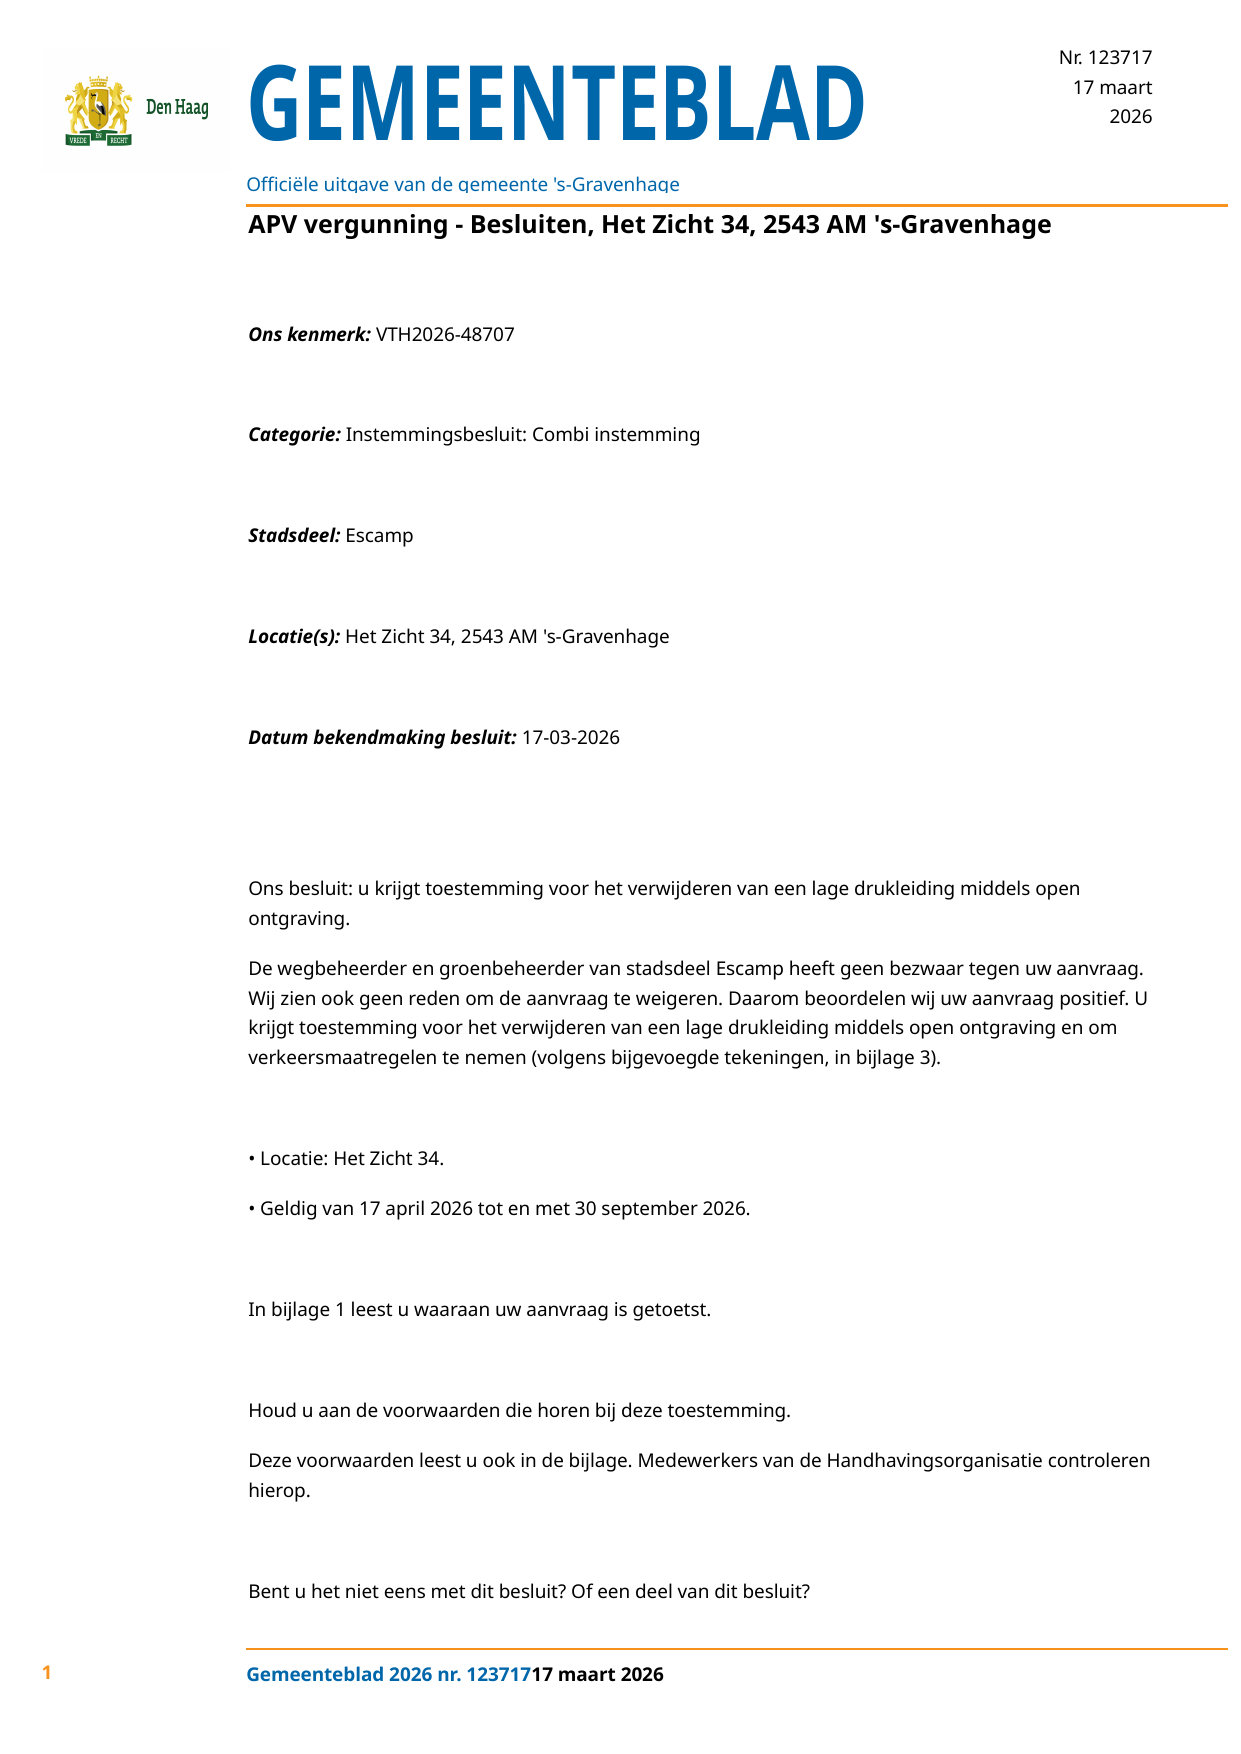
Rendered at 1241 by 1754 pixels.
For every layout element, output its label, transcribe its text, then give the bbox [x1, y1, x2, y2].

text • Locatie: Het Zicht 34. [248, 1145, 1152, 1171]
text In bijlage 1 leest u waaraan uw aanvraag is getoetst. [248, 1296, 1152, 1322]
text Locatie(s): Het Zicht 34, 2543 AM 's-Gravenhage [248, 623, 1152, 649]
text APV vergunning - Besluiten, Het Zicht 34, 2543 AM 's-Gravenhage [248, 207, 1152, 241]
text Houd u aan de voorwaarden die horen bij deze toestemming. [248, 1397, 1152, 1423]
picture [41, 47, 231, 172]
text Stadsdeel: Escamp [248, 522, 1152, 548]
text Categorie: Instemmingsbesluit: Combi instemming [248, 422, 1152, 447]
text De wegbeheerder en groenbeheerder van stadsdeel Escamp heeft geen bezwaar tegen uw aanvraag. Wij zien ook geen reden om de aanvraag te weigeren. Daarom beoordelen wij uw aanvraag positief. U krijgt toestemming voor het verwijderen van een lage drukleiding middels open ontgraving en om verkeersmaatregelen te nemen (volgens bijgevoegde tekeningen, in bijlage 3). [248, 955, 1152, 1070]
text Datum bekendmaking besluit: 17-03-2026 [248, 724, 1152, 750]
text Deze voorwaarden leest u ook in de bijlage. Medewerkers van de Handhavingsorganisatie controleren hierop. [248, 1447, 1152, 1503]
text Ons kenmerk: VTH2026-48707 [248, 321, 1152, 346]
text Ons besluit: u krijgt toestemming voor het verwijderen van een lage drukleiding middels open ontgraving. [248, 875, 1152, 931]
text • Geldig van 17 april 2026 tot en met 30 september 2026. [248, 1195, 1152, 1221]
text Bent u het niet eens met dit besluit? Of een deel van dit besluit? [248, 1578, 1152, 1603]
